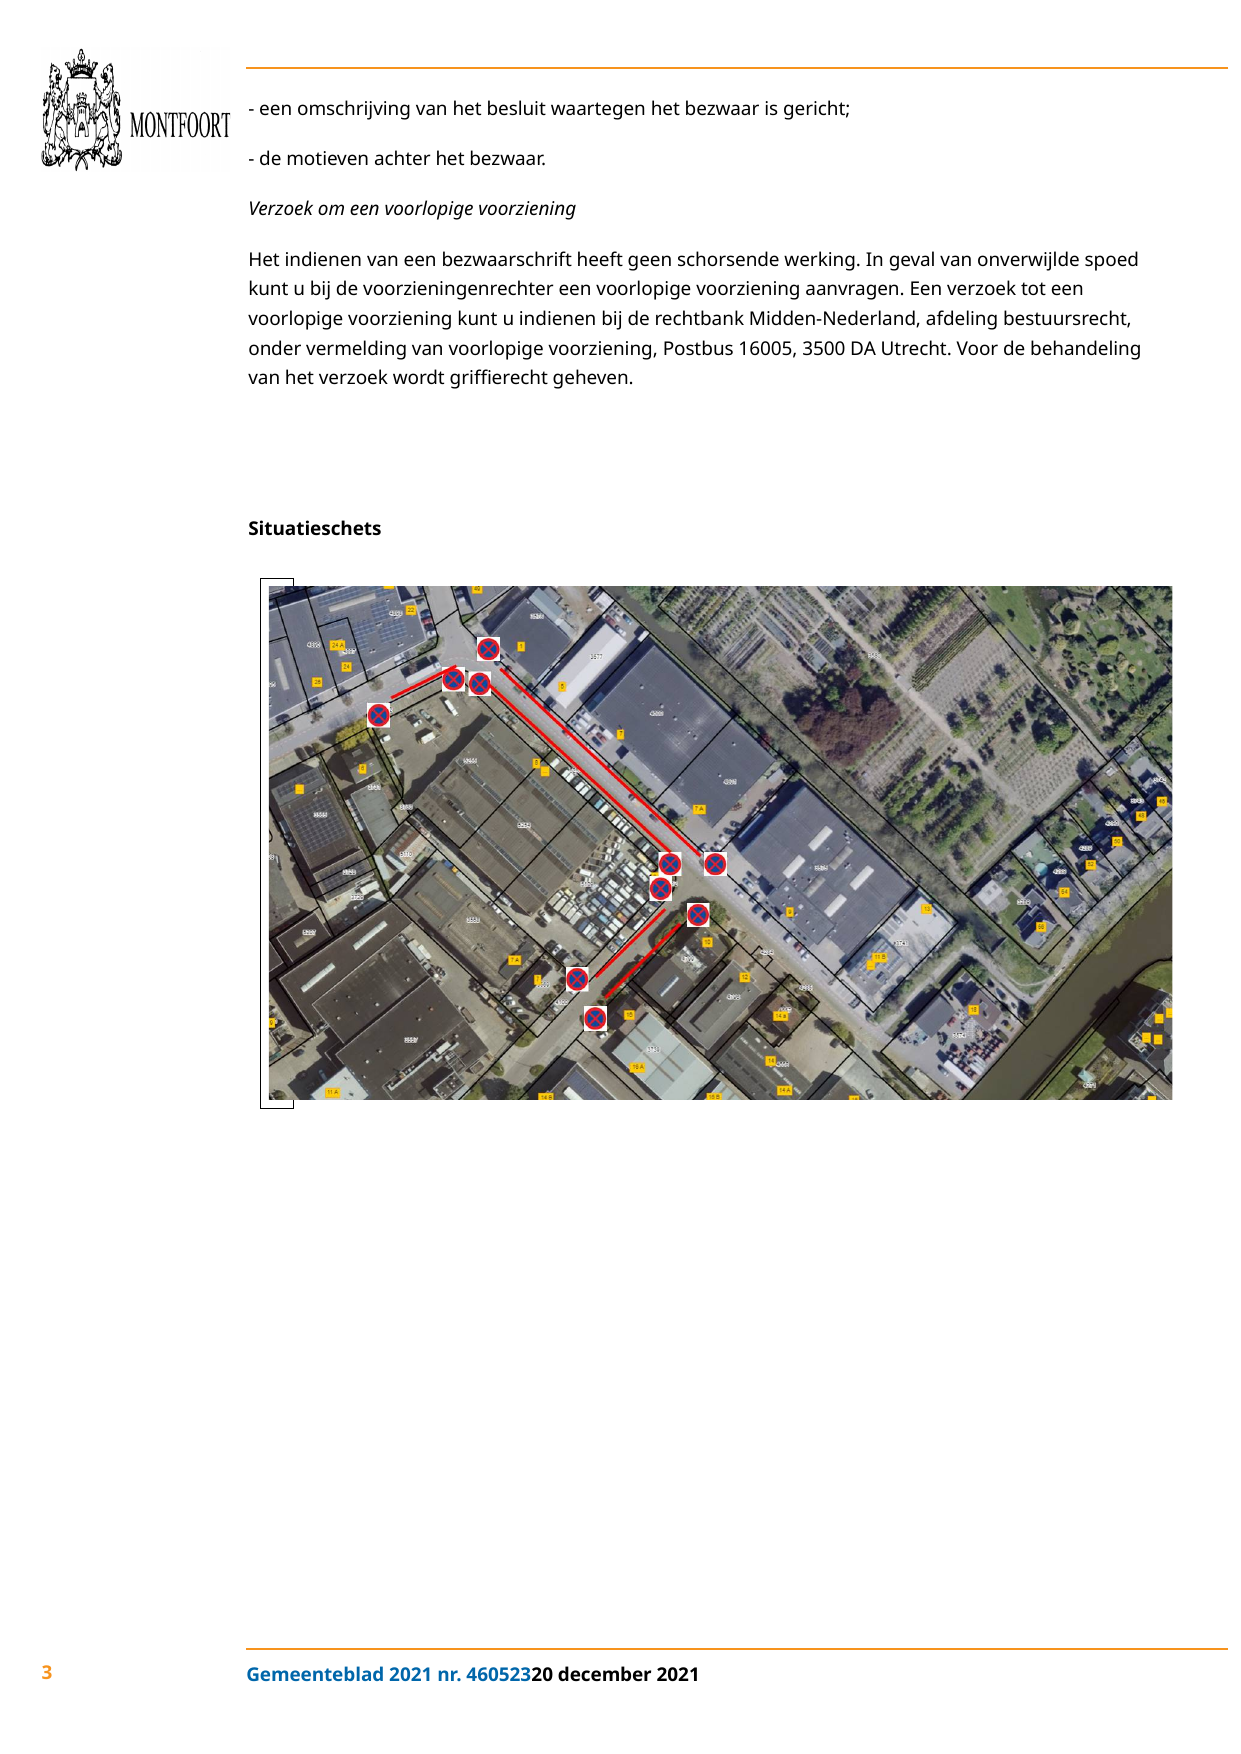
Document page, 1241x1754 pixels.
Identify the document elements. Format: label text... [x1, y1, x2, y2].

picture [268, 586, 1173, 1100]
text Situatieschets [248, 516, 1152, 541]
text - een omschrijving van het besluit waartegen het bezwaar is gericht; [248, 95, 1152, 121]
text - de motieven achter het bezwaar. [248, 145, 1152, 171]
picture [41, 47, 231, 172]
text Het indienen van een bezwaarschrift heeft geen schorsende werking. In geval van onverwijlde spoed kunt u bij de voorzieningenrechter een voorlopige voorziening aanvragen. Een verzoek tot een voorlopige voorziening kunt u indienen bij de rechtbank Midden-Nederland, afdeling bestuursrecht, onder vermelding van voorlopige voorziening, Postbus 16005, 3500 DA Utrecht. Voor de behandeling van het verzoek wordt griffierecht geheven. [248, 246, 1152, 390]
text Verzoek om een voorlopige voorziening [248, 196, 1152, 221]
